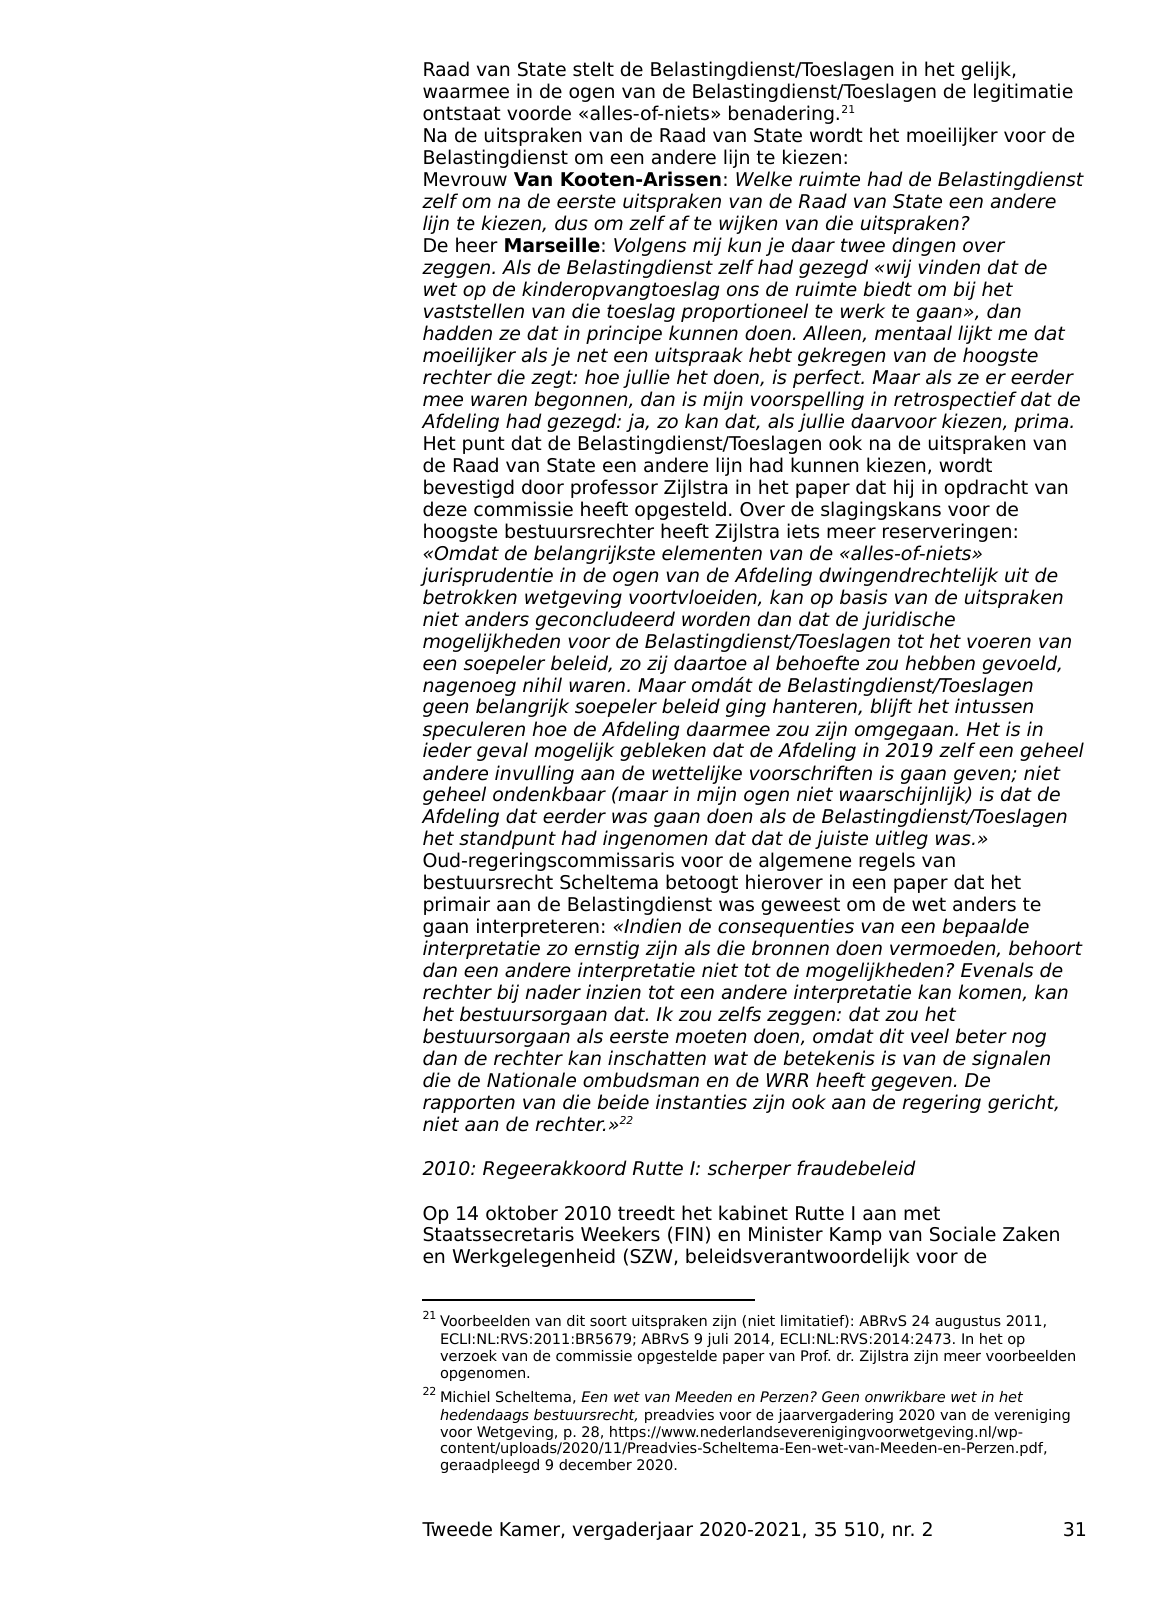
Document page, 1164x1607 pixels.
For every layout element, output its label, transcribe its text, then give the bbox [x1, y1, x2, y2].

text Mevrouw Van Kooten-Arissen: Welke ruimte had de Belastingdienst zelf om na de eerste uitspraken van de Raad van State een andere lijn te kiezen, dus om zelf af te wijken van die uitspraken? [422, 169, 1087, 235]
text Oud-regeringscommissaris voor de algemene regels van bestuursrecht Scheltema betoogt hierover in een paper dat het primair aan de Belastingdienst was geweest om de wet anders te gaan interpreteren: «Indien de consequenties van een bepaalde interpretatie zo ernstig zijn als die bronnen doen vermoeden, behoort dan een andere interpretatie niet tot de mogelijkheden? Evenals de rechter bij nader inzien tot een andere interpretatie kan komen, kan het bestuursorgaan dat. Ik zou zelfs zeggen: dat zou het bestuursorgaan als eerste moeten doen, omdat dit veel beter nog dan de rechter kan inschatten wat de betekenis is van de signalen die de Nationale ombudsman en de WRR heeft gegeven. De rapporten van die beide instanties zijn ook aan de regering gericht, niet aan de rechter.» [422, 850, 1087, 1136]
subtitle 2010: Regeerakkoord Rutte I: scherper fraudebeleid [422, 1158, 1087, 1180]
text Op 14 oktober 2010 treedt het kabinet Rutte I aan met Staatssecretaris Weekers (FIN) en Minister Kamp van Sociale Zaken en Werkgelegenheid (SZW, beleidsverantwoordelijk voor de [422, 1202, 1087, 1268]
text Michiel Scheltema, Een wet van Meeden en Perzen? Geen onwrikbare wet in het hedendaags bestuursrecht, preadvies voor de jaarvergadering 2020 van de vereniging voor Wetgeving, p. 28, https://www.nederlandseverenigingvoorwetgeving.nl/wp-content/uploads/2020/11/Preadvies-Scheltema-Een-wet-van-Meeden-en-Perzen.pdf, geraadpleegd 9 december 2020. [422, 1385, 1087, 1474]
text Raad van State stelt de Belastingdienst/Toeslagen in het gelijk, waarmee in de ogen van de Belastingdienst/Toeslagen de legitimatie ontstaat voorde «alles-of-niets» benadering. [422, 59, 1087, 125]
text De heer Marseille: Volgens mij kun je daar twee dingen over zeggen. Als de Belastingdienst zelf had gezegd «wij vinden dat de wet op de kinderopvangtoeslag ons de ruimte biedt om bij het vaststellen van die toeslag proportioneel te werk te gaan», dan hadden ze dat in principe kunnen doen. Alleen, mentaal lijkt me dat moeilijker als je net een uitspraak hebt gekregen van de hoogste rechter die zegt: hoe jullie het doen, is perfect. Maar als ze er eerder mee waren begonnen, dan is mijn voorspelling in retrospectief dat de Afdeling had gezegd: ja, zo kan dat, als jullie daarvoor kiezen, prima. [422, 235, 1087, 433]
text Het punt dat de Belastingdienst/Toeslagen ook na de uitspraken van de Raad van State een andere lijn had kunnen kiezen, wordt bevestigd door professor Zijlstra in het paper dat hij in opdracht van deze commissie heeft opgesteld. Over de slagingskans voor de hoogste bestuursrechter heeft Zijlstra iets meer reserveringen: «Omdat de belangrijkste elementen van de «alles-of-niets» jurisprudentie in de ogen van de Afdeling dwingendrechtelijk uit de betrokken wetgeving voortvloeiden, kan op basis van de uitspraken niet anders geconcludeerd worden dan dat de juridische mogelijkheden voor de Belastingdienst/Toeslagen tot het voeren van een soepeler beleid, zo zij daartoe al behoefte zou hebben gevoeld, nagenoeg nihil waren. Maar omdát de Belastingdienst/Toeslagen geen belangrijk soepeler beleid ging hanteren, blijft het intussen speculeren hoe de Afdeling daarmee zou zijn omgegaan. Het is in ieder geval mogelijk gebleken dat de Afdeling in 2019 zelf een geheel andere invulling aan de wettelijke voorschriften is gaan geven; niet geheel ondenkbaar (maar in mijn ogen niet waarschijnlijk) is dat de Afdeling dat eerder was gaan doen als de Belastingdienst/Toeslagen het standpunt had ingenomen dat dat de juiste uitleg was.» [422, 433, 1087, 850]
text Voorbeelden van dit soort uitspraken zijn (niet limitatief): ABRvS 24 augustus 2011, ECLI:NL:RVS:2011:BR5679; ABRvS 9 juli 2014, ECLI:NL:RVS:2014:2473. In het op verzoek van de commissie opgestelde paper van Prof. dr. Zijlstra zijn meer voorbeelden opgenomen. [422, 1309, 1087, 1382]
text Na de uitspraken van de Raad van State wordt het moeilijker voor de Belastingdienst om een andere lijn te kiezen: [422, 125, 1087, 169]
